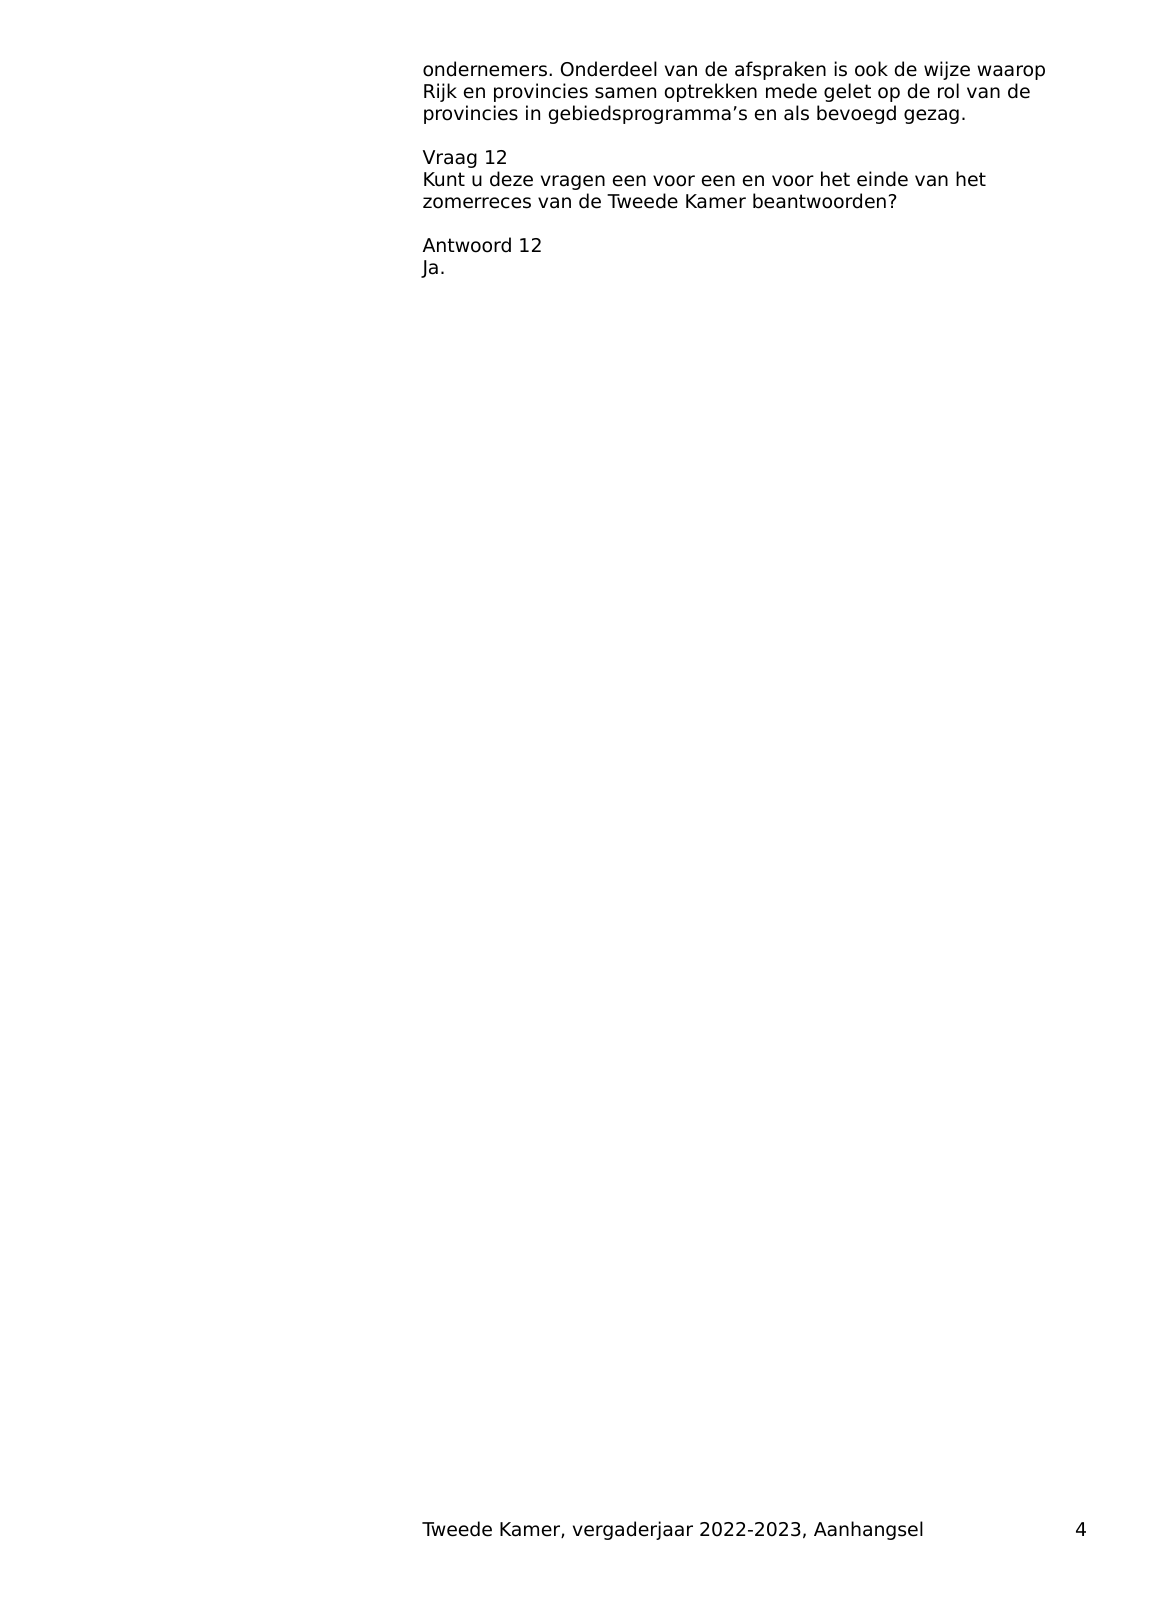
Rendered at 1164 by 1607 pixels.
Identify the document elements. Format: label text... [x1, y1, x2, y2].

text ondernemers. Onderdeel van de afspraken is ook de wijze waarop Rijk en provincies samen optrekken mede gelet op de rol van de provincies in gebiedsprogramma’s en als bevoegd gezag. [422, 59, 1087, 125]
text Ja. [422, 257, 1087, 279]
text Antwoord 12 [422, 235, 1087, 257]
text Vraag 12 [422, 147, 1087, 169]
text Kunt u deze vragen een voor een en voor het einde van het zomerreces van de Tweede Kamer beantwoorden? [422, 169, 1087, 213]
